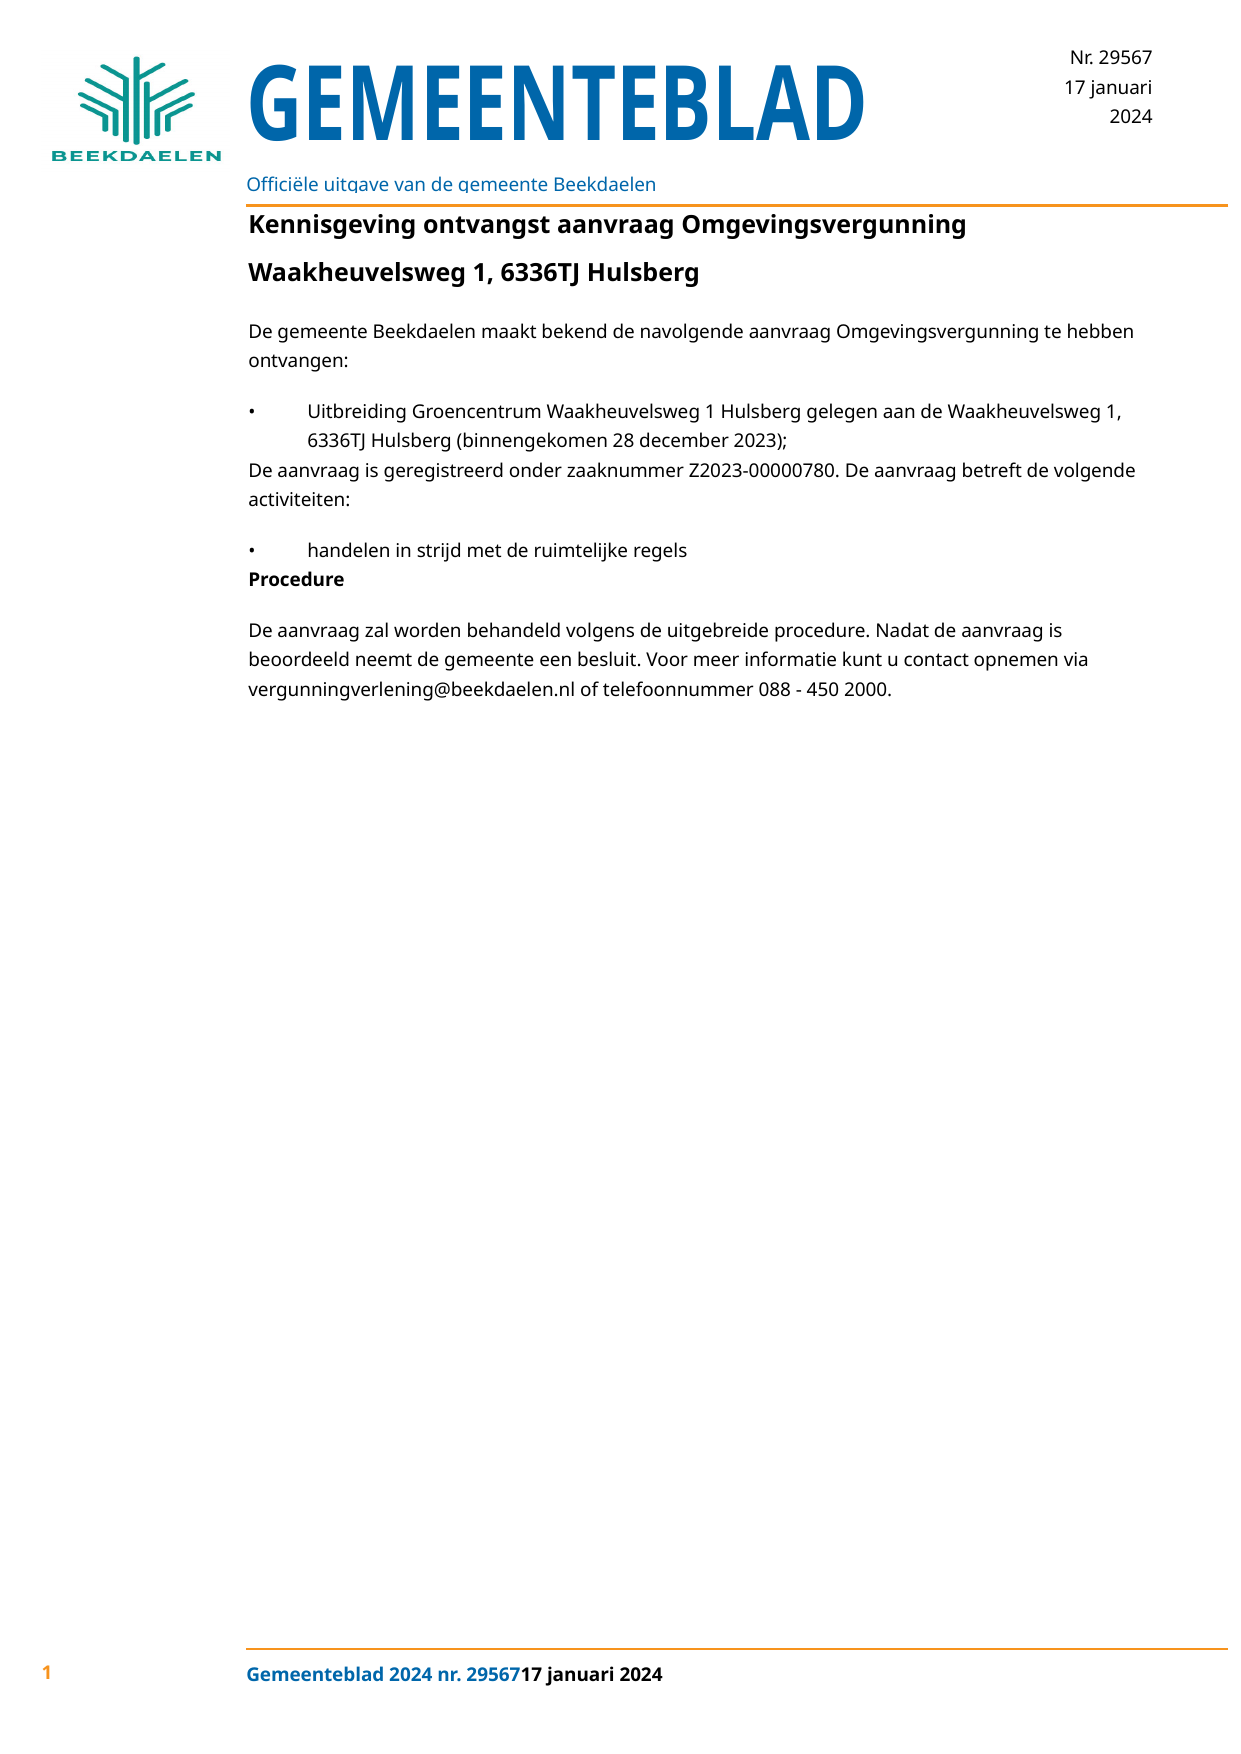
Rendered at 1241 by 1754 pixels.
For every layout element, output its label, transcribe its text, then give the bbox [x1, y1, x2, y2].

text De aanvraag is geregistreerd onder zaaknummer Z2023-00000780. De aanvraag betreft de volgende activiteiten: [248, 457, 1152, 512]
list Uitbreiding Groencentrum Waakheuvelsweg 1 Hulsberg gelegen aan de Waakheuvelsweg 1, 6336TJ Hulsberg (binnengekomen 28 december 2023); [248, 398, 1152, 453]
list handelen in strijd met de ruimtelijke regels [248, 537, 1152, 563]
text Procedure [248, 567, 1152, 592]
text Kennisgeving ontvangst aanvraag Omgevingsvergunning Waakheuvelsweg 1, 6336TJ Hulsberg [248, 207, 1152, 288]
text De aanvraag zal worden behandeld volgens de uitgebreide procedure. Nadat de aanvraag is beoordeeld neemt de gemeente een besluit. Voor meer informatie kunt u contact opnemen via vergunningverlening@beekdaelen.nl of telefoonnummer 088 - 450 2000. [248, 617, 1152, 702]
text De gemeente Beekdaelen maakt bekend de navolgende aanvraag Omgevingsvergunning te hebben ontvangen: [248, 318, 1152, 373]
picture [41, 47, 231, 172]
